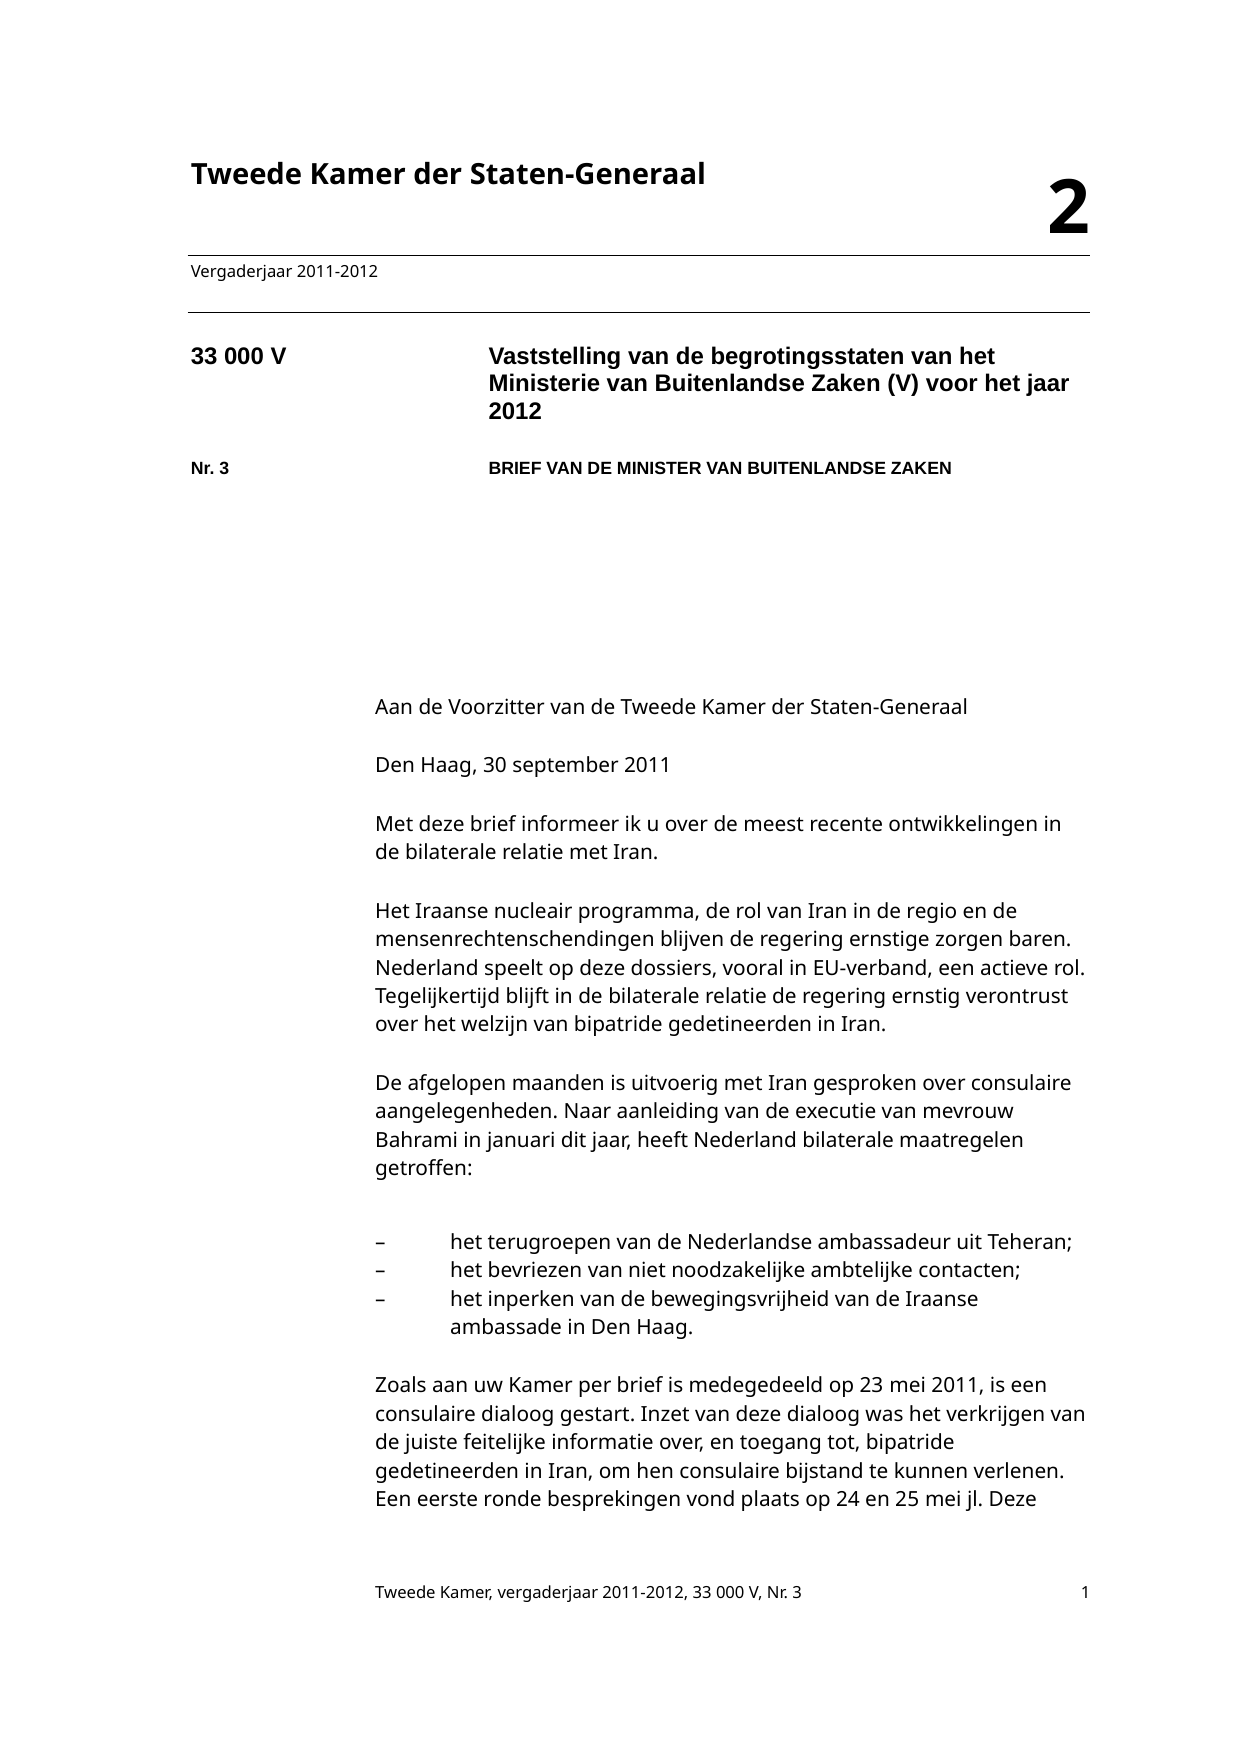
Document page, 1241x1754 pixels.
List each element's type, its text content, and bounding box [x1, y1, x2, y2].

table_cell Vaststelling van de begrotingsstaten van het Ministerie van Buitenlandse Zaken (V) voor het jaar 2012 [485, 339, 1090, 454]
text De afgelopen maanden is uitvoerig met Iran gesproken over consulaire aangelegenheden. Naar aanleiding van de executie van mevrouw Bahrami in januari dit jaar, heeft Nederland bilaterale maatregelen getroffen: [375, 1068, 1090, 1182]
list het bevriezen van niet noodzakelijke ambtelijke contacten; [375, 1255, 1090, 1284]
text Met deze brief informeer ik u over de meest recente ontwikkelingen in de bilaterale relatie met Iran. [375, 809, 1090, 866]
text Het Iraanse nucleair programma, de rol van Iran in de regio en de mensenrechtenschendingen blijven de regering ernstige zorgen baren. Nederland speelt op deze dossiers, vooral in EU-verband, een actieve rol. Tegelijkertijd blijft in de bilaterale relatie de regering ernstig verontrust over het welzijn van bipatride gedetineerden in Iran. [375, 896, 1090, 1038]
text Aan de Voorzitter van de Tweede Kamer der Staten-Generaal [375, 692, 1090, 721]
table_cell [188, 313, 485, 339]
list het inperken van de bewegingsvrijheid van de Iraanse ambassade in Den Haag. [375, 1284, 1090, 1341]
table_cell Nr. 3 [188, 455, 485, 573]
table_cell 33 000 V [188, 339, 485, 454]
table_header 2 [910, 150, 1090, 255]
table_cell Vergaderjaar 2011-2012 [188, 256, 485, 312]
text Den Haag, 30 september 2011 [375, 751, 1090, 779]
table_cell [485, 256, 1090, 312]
table_header Tweede Kamer der Staten-Generaal [188, 150, 909, 255]
table_cell [485, 313, 1090, 339]
list het terugroepen van de Nederlandse ambassadeur uit Teheran; [375, 1227, 1090, 1255]
text Zoals aan uw Kamer per brief is medegedeeld op 23 mei 2011, is een consulaire dialoog gestart. Inzet van deze dialoog was het verkrijgen van de juiste feitelijke informatie over, en toegang tot, bipatride gedetineerden in Iran, om hen consulaire bijstand te kunnen verlenen. Een eerste ronde besprekingen vond plaats op 24 en 25 mei jl. Deze [375, 1371, 1090, 1513]
table_cell BRIEF VAN DE MINISTER VAN BUITENLANDSE ZAKEN [485, 455, 1090, 573]
